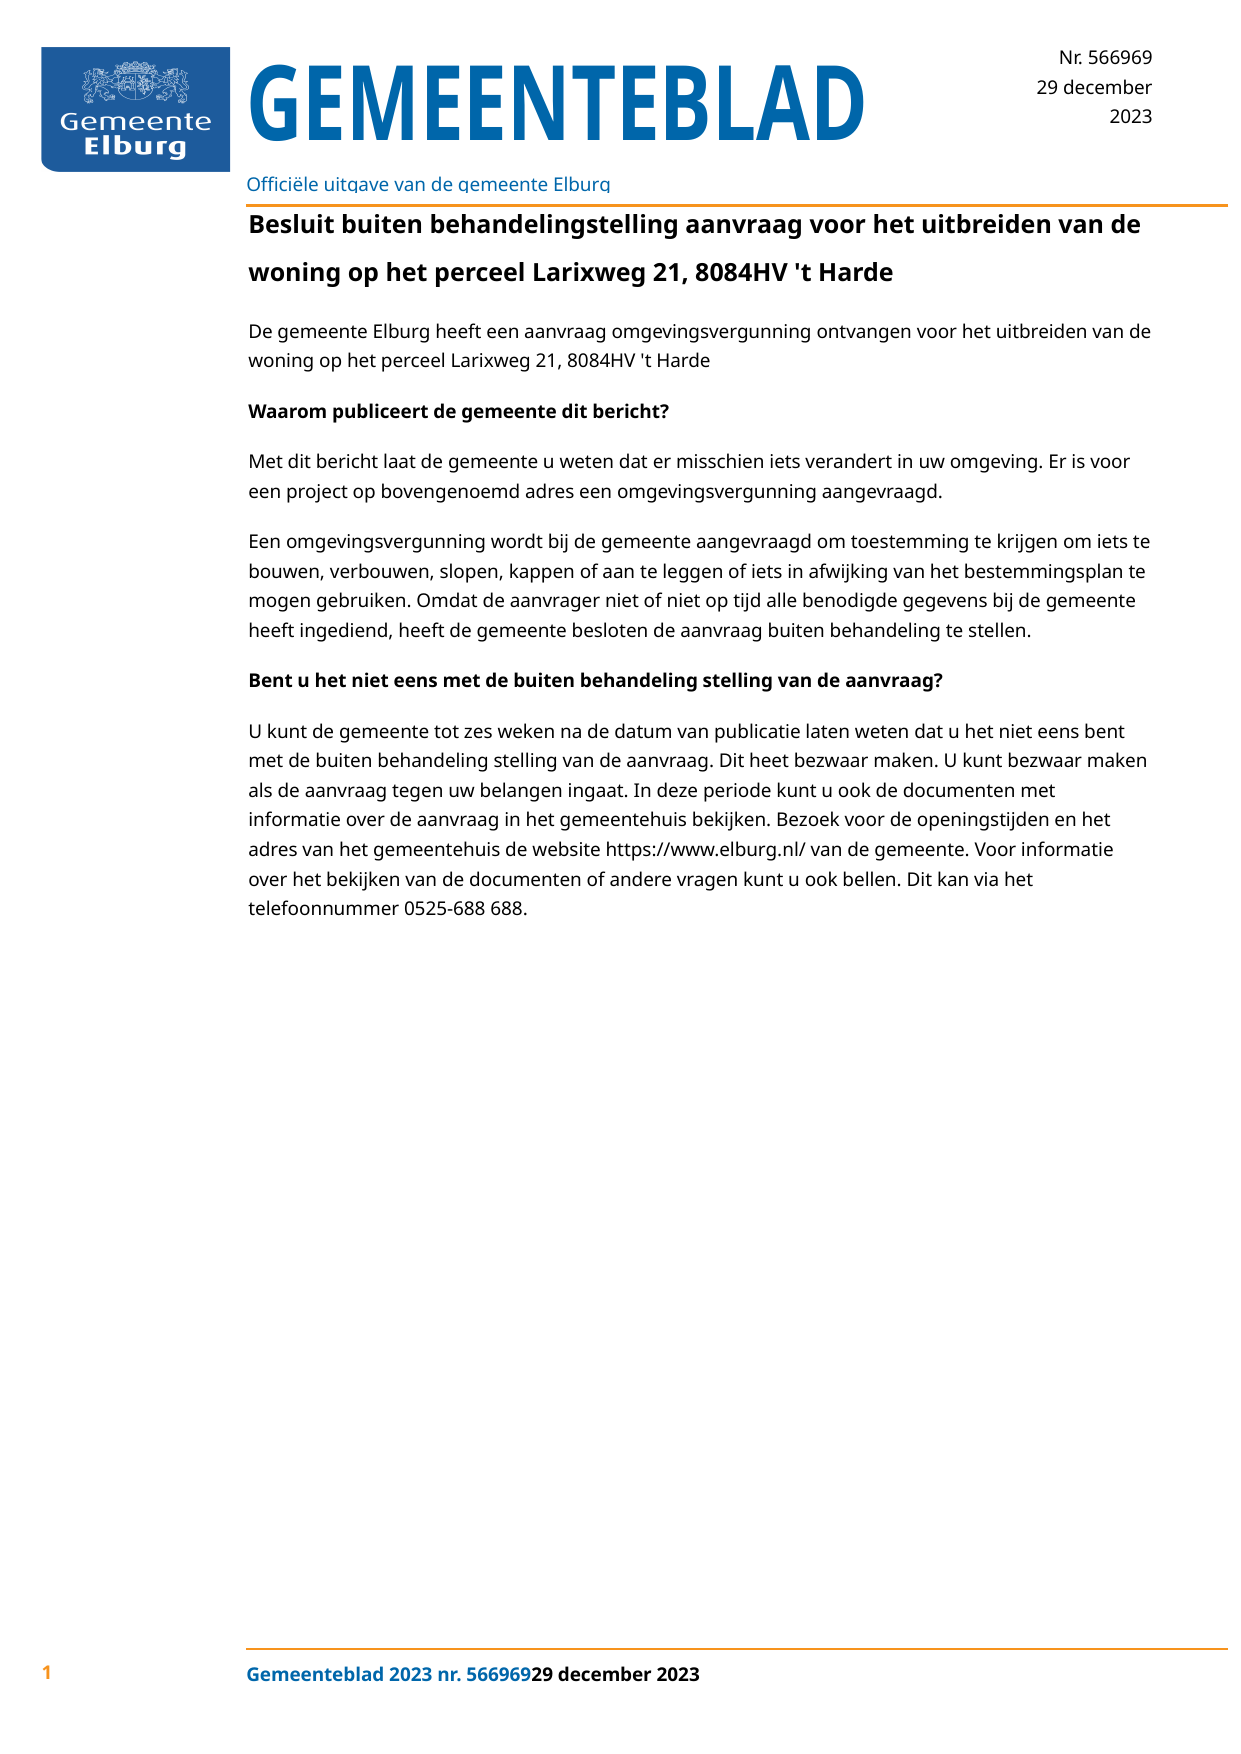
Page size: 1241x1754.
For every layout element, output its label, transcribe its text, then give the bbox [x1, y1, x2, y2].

text Een omgevingsvergunning wordt bij de gemeente aangevraagd om toestemming te krijgen om iets te bouwen, verbouwen, slopen, kappen of aan te leggen of iets in afwijking van het bestemmingsplan te mogen gebruiken. Omdat de aanvrager niet of niet op tijd alle benodigde gegevens bij de gemeente heeft ingediend, heeft de gemeente besloten de aanvraag buiten behandeling te stellen. [248, 528, 1152, 643]
text Met dit bericht laat de gemeente u weten dat er misschien iets verandert in uw omgeving. Er is voor een project op bovengenoemd adres een omgevingsvergunning aangevraagd. [248, 448, 1152, 504]
text De gemeente Elburg heeft een aanvraag omgevingsvergunning ontvangen voor het uitbreiden van de woning op het perceel Larixweg 21, 8084HV 't Harde [248, 318, 1152, 373]
text Besluit buiten behandelingstelling aanvraag voor het uitbreiden van de woning op het perceel Larixweg 21, 8084HV 't Harde [248, 207, 1152, 288]
picture [41, 47, 231, 172]
text Bent u het niet eens met de buiten behandeling stelling van de aanvraag? [248, 667, 1152, 693]
text Waarom publiceert de gemeente dit bericht? [248, 398, 1152, 424]
text U kunt de gemeente tot zes weken na de datum van publicatie laten weten dat u het niet eens bent met de buiten behandeling stelling van de aanvraag. Dit heet bezwaar maken. U kunt bezwaar maken als de aanvraag tegen uw belangen ingaat. In deze periode kunt u ook de documenten met informatie over de aanvraag in het gemeentehuis bekijken. Bezoek voor de openingstijden en het adres van het gemeentehuis de website https://www.elburg.nl/ van de gemeente. Voor informatie over het bekijken van de documenten of andere vragen kunt u ook bellen. Dit kan via het telefoonnummer 0525-688 688. [248, 718, 1152, 921]
